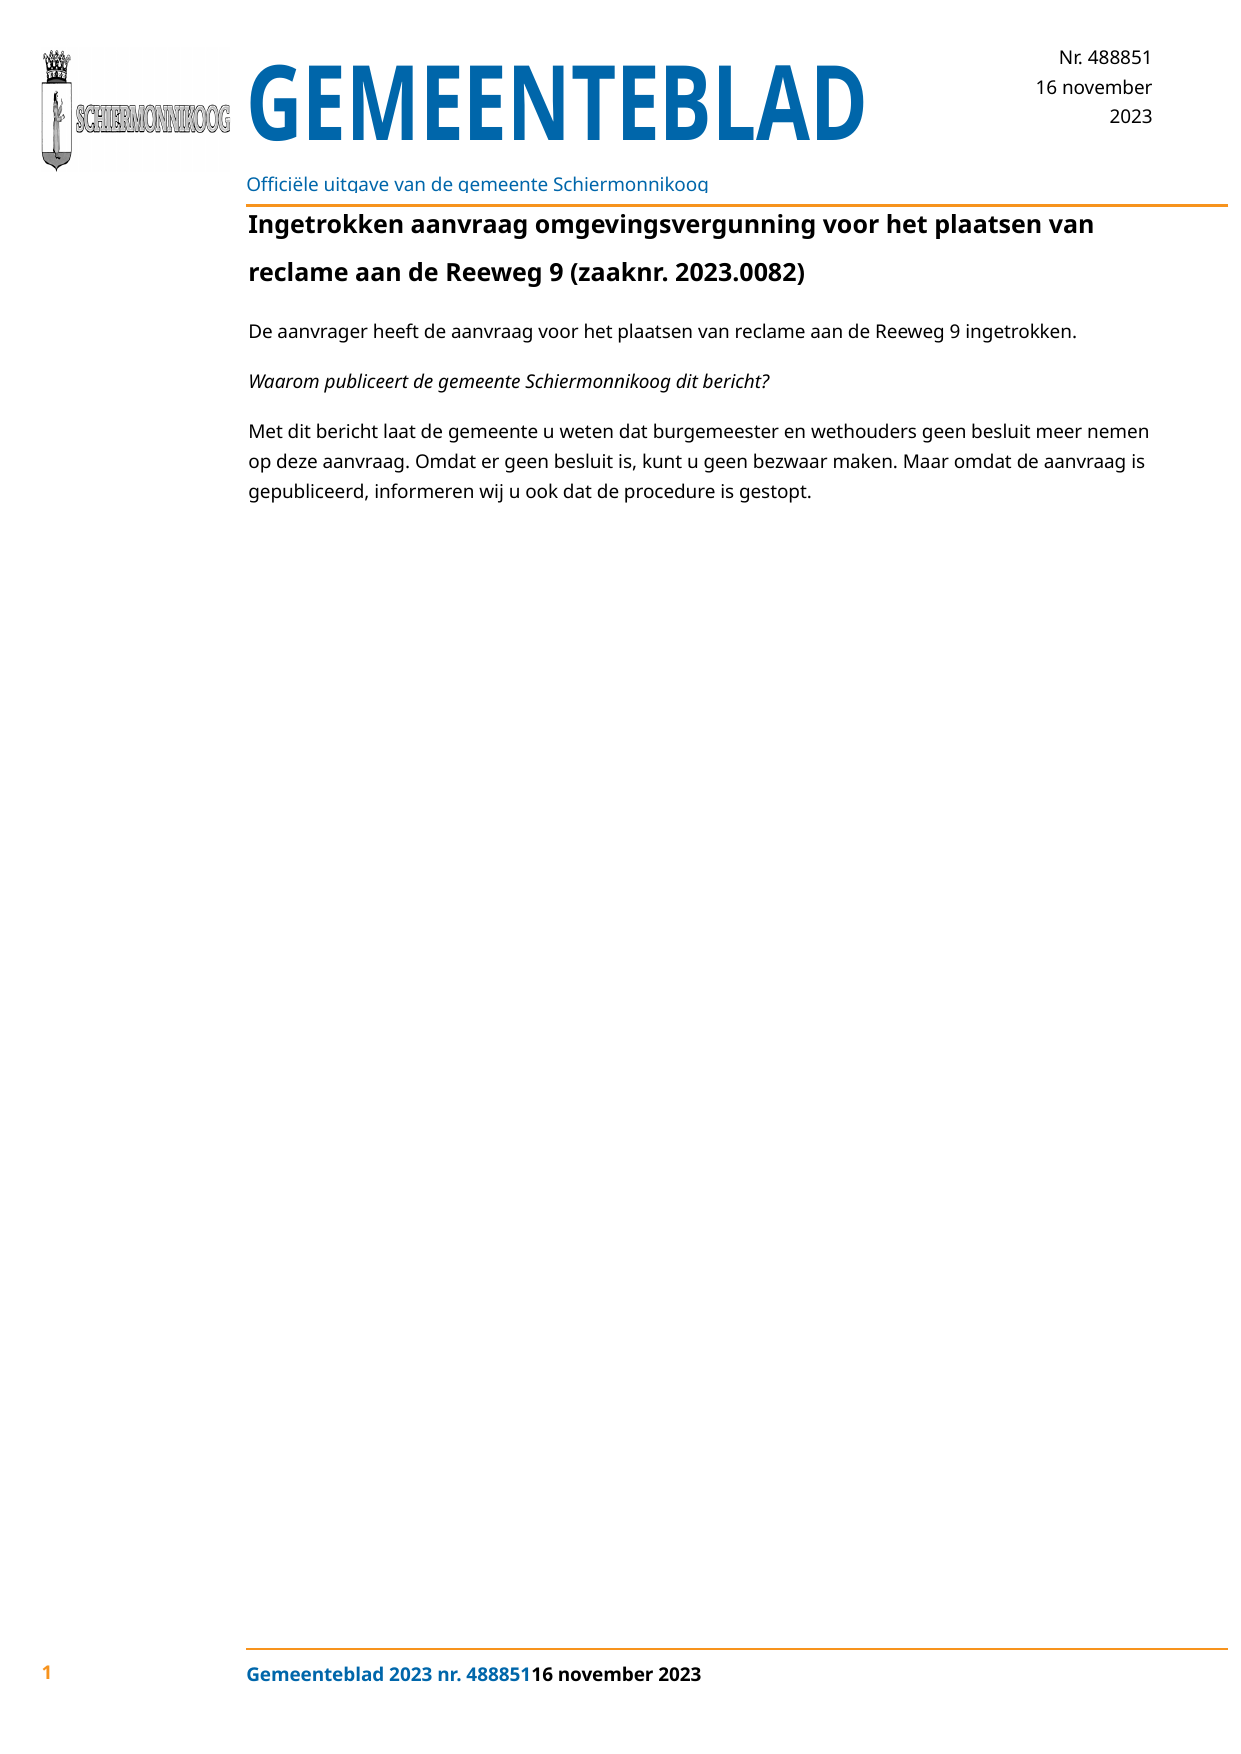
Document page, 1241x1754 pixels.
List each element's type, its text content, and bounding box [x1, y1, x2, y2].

text Ingetrokken aanvraag omgevingsvergunning voor het plaatsen van reclame aan de Reeweg 9 (zaaknr. 2023.0082) [248, 207, 1152, 288]
text De aanvrager heeft de aanvraag voor het plaatsen van reclame aan de Reeweg 9 ingetrokken. [248, 318, 1152, 344]
text Waarom publiceert de gemeente Schiermonnikoog dit bericht? [248, 368, 1152, 394]
text Met dit bericht laat de gemeente u weten dat burgemeester en wethouders geen besluit meer nemen op deze aanvraag. Omdat er geen besluit is, kunt u geen bezwaar maken. Maar omdat de aanvraag is gepubliceerd, informeren wij u ook dat de procedure is gestopt. [248, 419, 1152, 504]
picture [41, 47, 231, 172]
